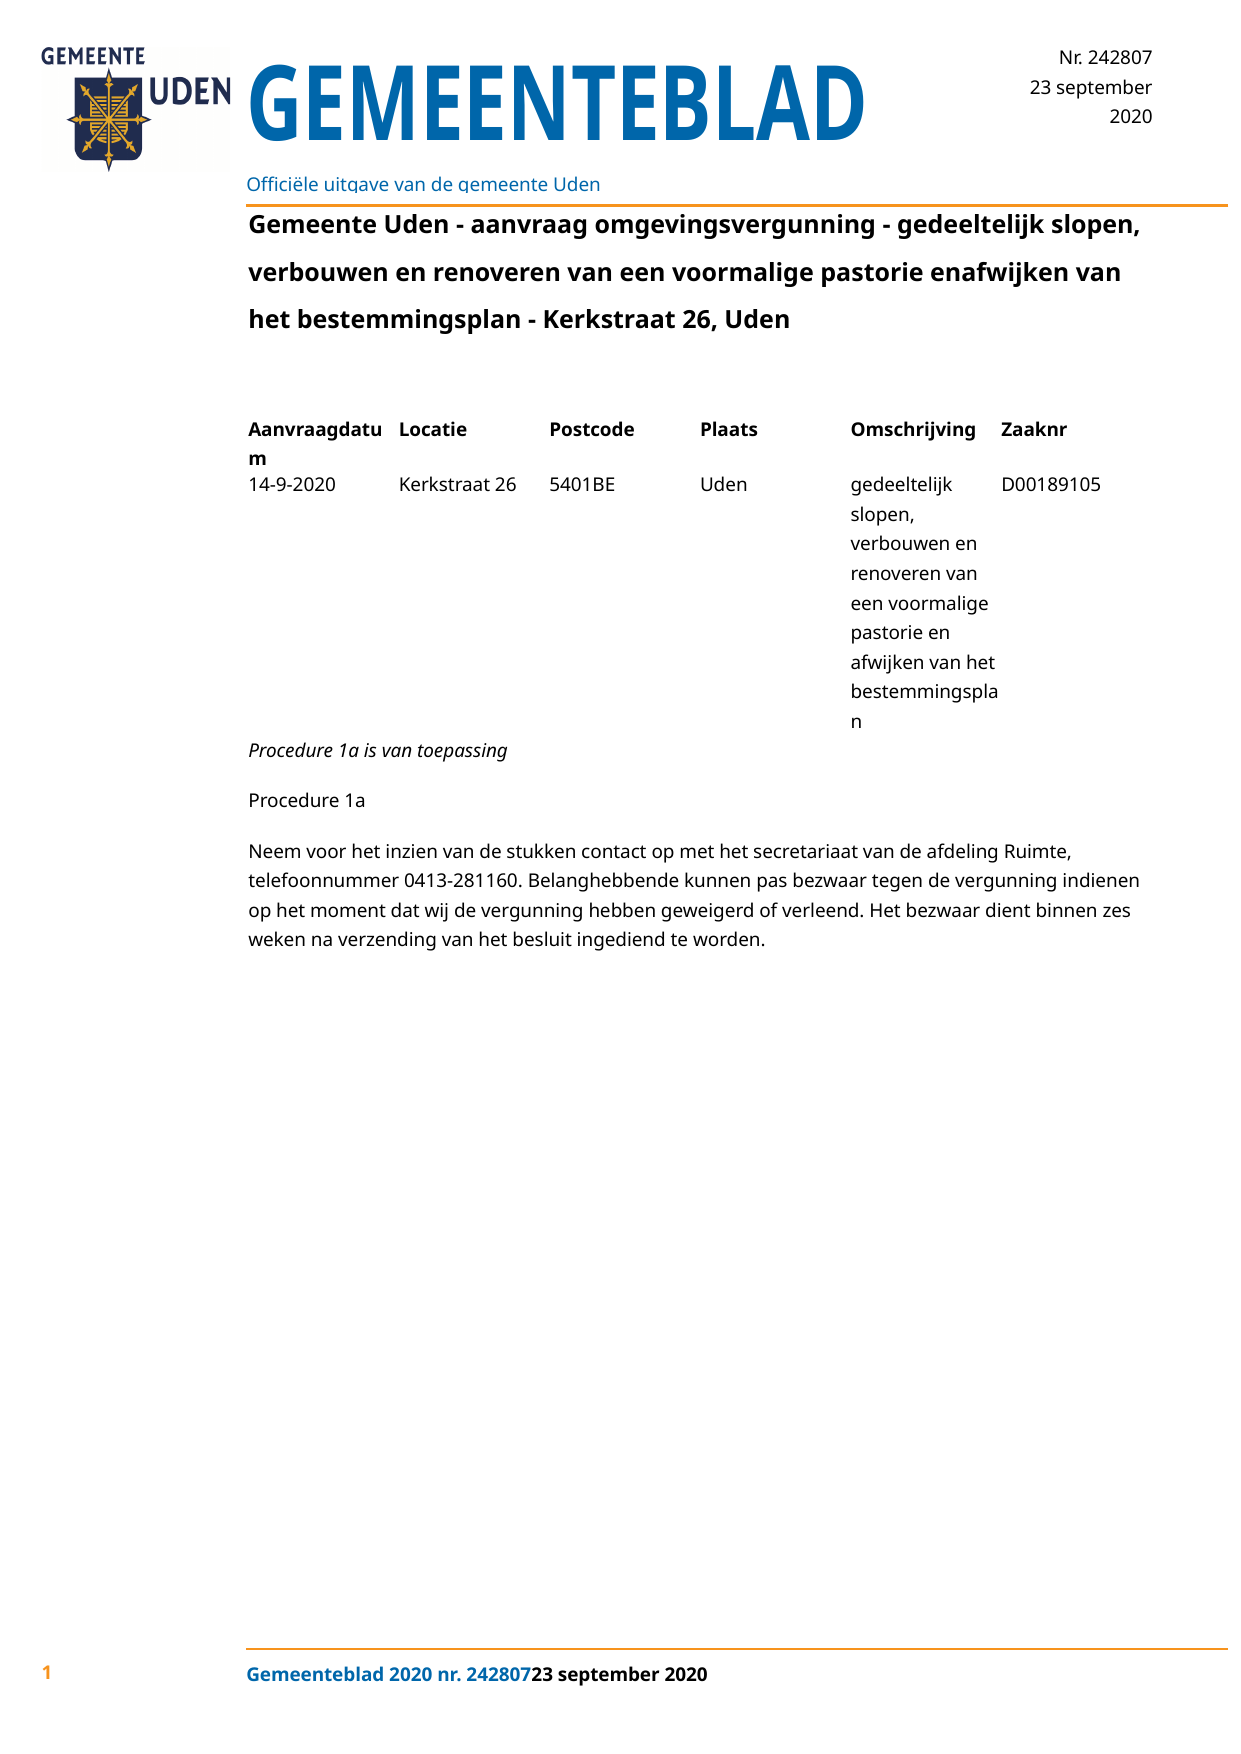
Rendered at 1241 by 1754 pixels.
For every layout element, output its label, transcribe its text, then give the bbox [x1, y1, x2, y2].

picture [41, 47, 231, 172]
table_header Omschrijving [850, 416, 1001, 471]
text Procedure 1a is van toepassing [248, 737, 1152, 763]
text Neem voor het inzien van de stukken contact op met het secretariaat van de afdeling Ruimte, telefoonnummer 0413-281160. Belanghebbende kunnen pas bezwaar tegen de vergunning indienen op het moment dat wij de vergunning hebben geweigerd of verleend. Het bezwaar dient binnen zes weken na verzending van het besluit ingediend te worden. [248, 838, 1152, 952]
table_cell Uden [700, 471, 850, 734]
table_cell D00189105 [1001, 471, 1152, 734]
table_cell gedeeltelijk slopen, verbouwen en renoveren van een voormalige pastorie en afwijken van het bestemmingsplan [850, 471, 1001, 734]
table_header Plaats [700, 416, 850, 471]
table_header Aanvraagdatum [248, 416, 398, 471]
text Procedure 1a [248, 787, 1152, 813]
table_cell 5401BE [549, 471, 700, 734]
table_cell 14-9-2020 [248, 471, 398, 734]
table_header Zaaknr [1001, 416, 1152, 471]
table_header Postcode [549, 416, 700, 471]
table_header Locatie [399, 416, 549, 471]
text Gemeente Uden - aanvraag omgevingsvergunning - gedeeltelijk slopen, verbouwen en renoveren van een voormalige pastorie enafwijken van het bestemmingsplan - Kerkstraat 26, Uden [248, 207, 1152, 336]
table_cell Kerkstraat 26 [399, 471, 549, 734]
